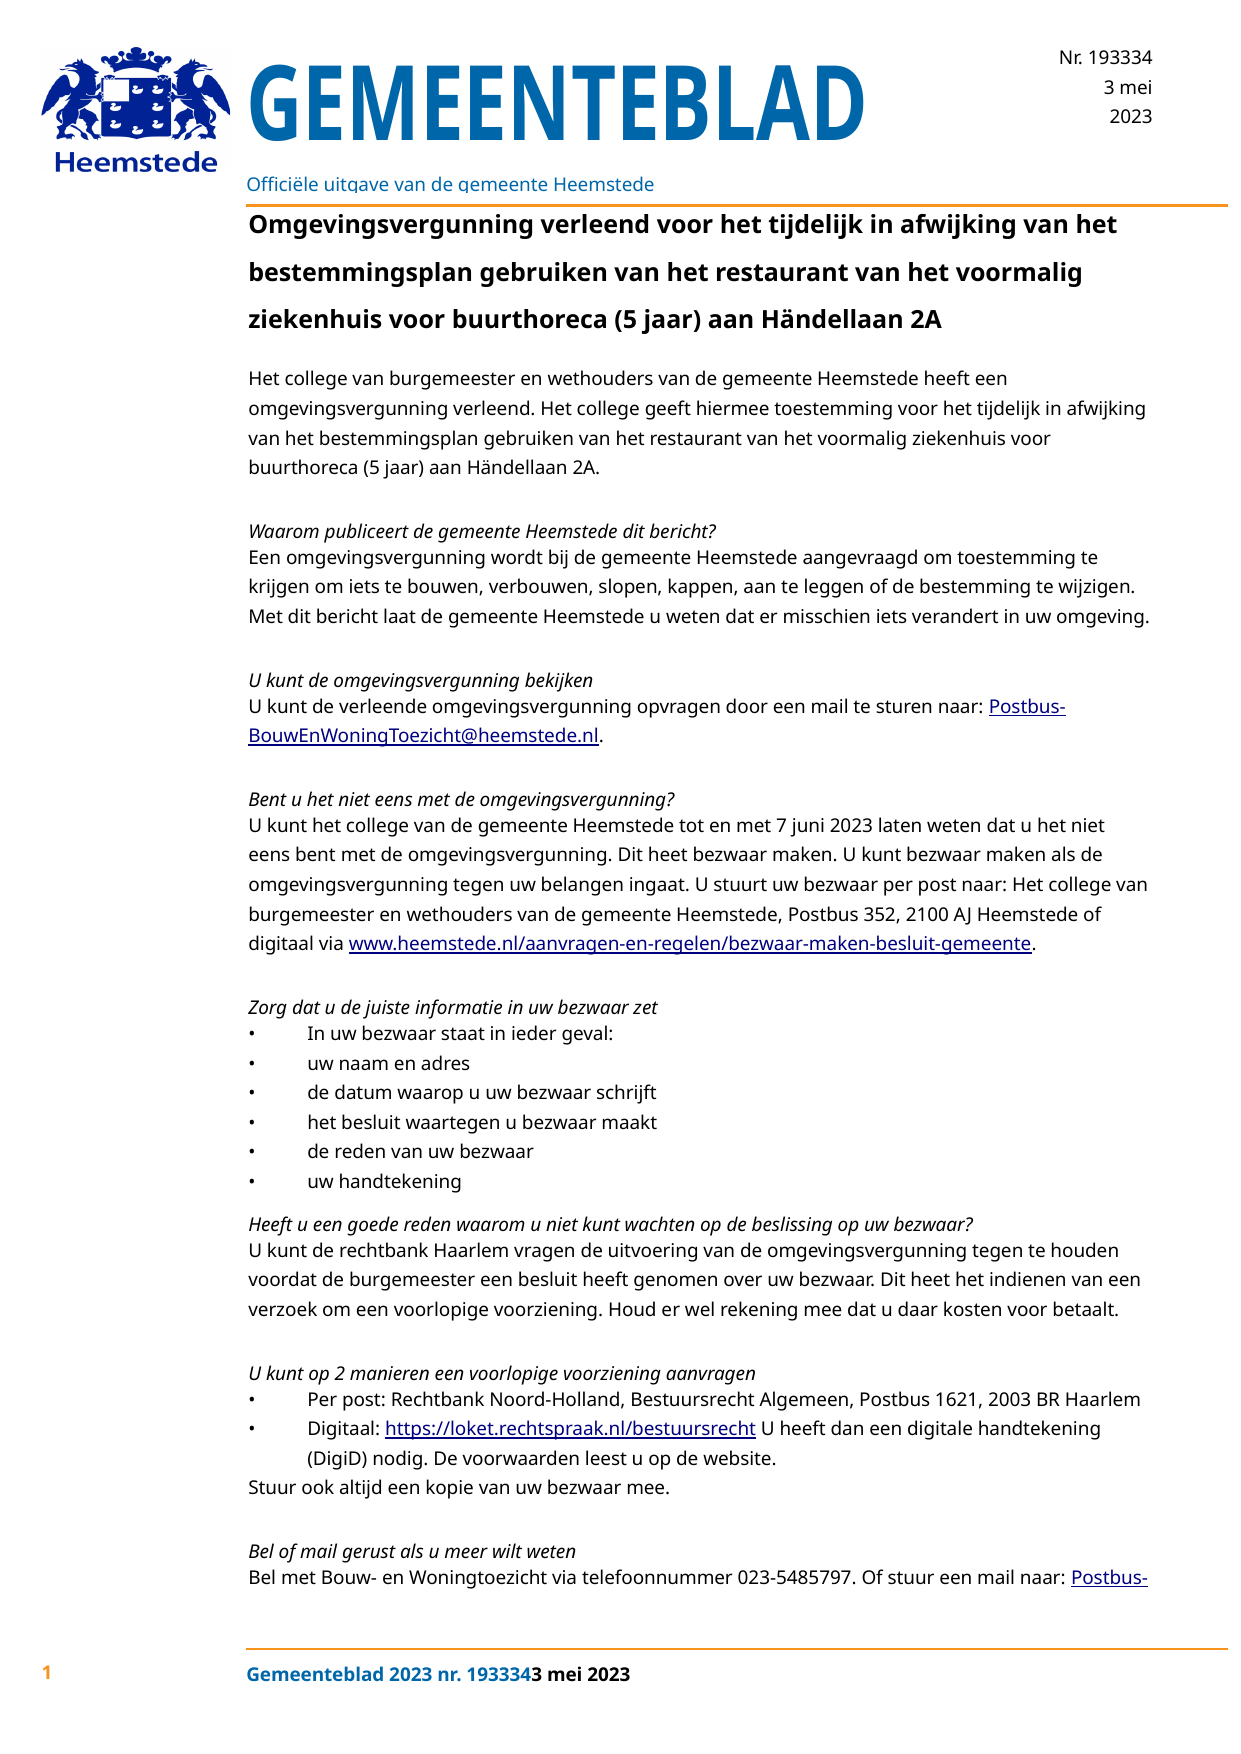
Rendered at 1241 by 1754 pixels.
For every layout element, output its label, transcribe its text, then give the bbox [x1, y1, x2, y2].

text Bent u het niet eens met de omgevingsvergunning? [248, 786, 1152, 812]
text Heeft u een goede reden waarom u niet kunt wachten op de beslissing op uw bezwaar? [248, 1211, 1152, 1237]
text U kunt het college van de gemeente Heemstede tot en met 7 juni 2023 laten weten dat u het niet eens bent met de omgevingsvergunning. Dit heet bezwaar maken. U kunt bezwaar maken als de omgevingsvergunning tegen uw belangen ingaat. U stuurt uw bezwaar per post naar: Het college van burgemeester en wethouders van de gemeente Heemstede, Postbus 352, 2100 AJ Heemstede of digitaal via www.heemstede.nl/aanvragen-en-regelen/bezwaar-maken-besluit-gemeente. [248, 812, 1152, 956]
text Waarom publiceert de gemeente Heemstede dit bericht? [248, 518, 1152, 544]
text U kunt de rechtbank Haarlem vragen de uitvoering van de omgevingsvergunning tegen te houden voordat de burgemeester een besluit heeft genomen over uw bezwaar. Dit heet het indienen van een verzoek om een voorlopige voorziening. Houd er wel rekening mee dat u daar kosten voor betaalt. [248, 1237, 1152, 1322]
list het besluit waartegen u bezwaar maakt [248, 1109, 1152, 1134]
text Omgevingsvergunning verleend voor het tijdelijk in afwijking van het bestemmingsplan gebruiken van het restaurant van het voormalig ziekenhuis voor buurthoreca (5 jaar) aan Händellaan 2A [248, 207, 1152, 336]
list de datum waarop u uw bezwaar schrijft [248, 1079, 1152, 1105]
text Bel of mail gerust als u meer wilt weten [248, 1538, 1152, 1564]
text Bel met Bouw- en Woningtoezicht via telefoonnummer 023-5485797. Of stuur een mail naar: Postbus- [248, 1564, 1152, 1590]
picture [41, 47, 231, 172]
list uw naam en adres [248, 1050, 1152, 1075]
text Een omgevingsvergunning wordt bij de gemeente Heemstede aangevraagd om toestemming te krijgen om iets te bouwen, verbouwen, slopen, kappen, aan te leggen of de bestemming te wijzigen. Met dit bericht laat de gemeente Heemstede u weten dat er misschien iets verandert in uw omgeving. [248, 544, 1152, 629]
list uw handtekening [248, 1168, 1152, 1194]
list In uw bezwaar staat in ieder geval: [248, 1020, 1152, 1046]
text U kunt de omgevingsvergunning bekijken [248, 667, 1152, 693]
text Stuur ook altijd een kopie van uw bezwaar mee. [248, 1474, 1152, 1500]
list Per post: Rechtbank Noord-Holland, Bestuursrecht Algemeen, Postbus 1621, 2003 BR Haarlem [248, 1386, 1152, 1411]
text U kunt de verleende omgevingsvergunning opvragen door een mail te sturen naar: Postbus-BouwEnWoningToezicht@heemstede.nl. [248, 693, 1152, 748]
text Zorg dat u de juiste informatie in uw bezwaar zet [248, 994, 1152, 1020]
text Het college van burgemeester en wethouders van de gemeente Heemstede heeft een omgevingsvergunning verleend. Het college geeft hiermee toestemming voor het tijdelijk in afwijking van het bestemmingsplan gebruiken van het restaurant van het voormalig ziekenhuis voor buurthoreca (5 jaar) aan Händellaan 2A. [248, 366, 1152, 480]
list de reden van uw bezwaar [248, 1138, 1152, 1164]
text U kunt op 2 manieren een voorlopige voorziening aanvragen [248, 1360, 1152, 1386]
list Digitaal: https://loket.rechtspraak.nl/bestuursrecht U heeft dan een digitale handtekening (DigiD) nodig. De voorwaarden leest u op de website. [248, 1415, 1152, 1471]
